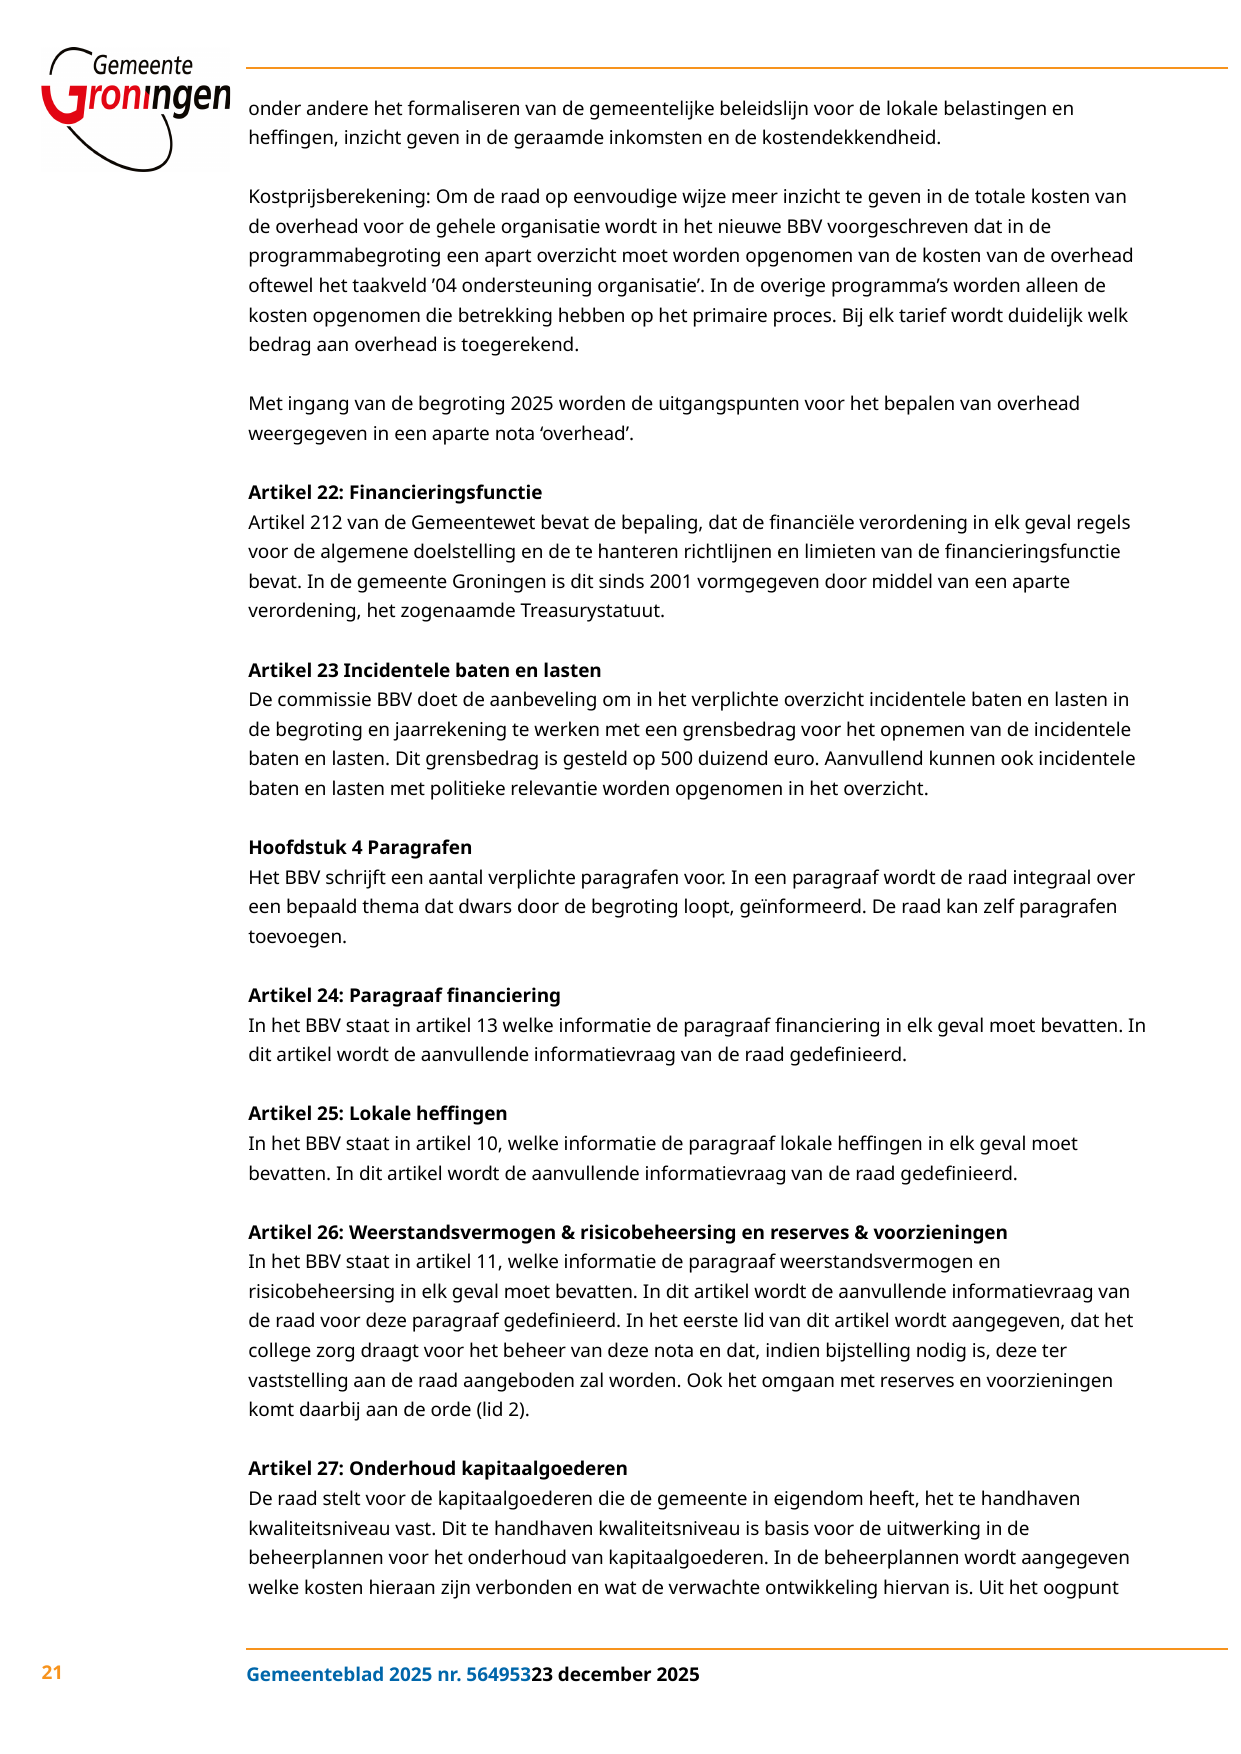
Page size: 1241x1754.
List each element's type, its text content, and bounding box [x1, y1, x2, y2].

text Artikel 25: Lokale heffingen [248, 1101, 1152, 1126]
text Artikel 24: Paragraaf financiering [248, 982, 1152, 1008]
text onder andere het formaliseren van de gemeentelijke beleidslijn voor de lokale belastingen en heffingen, inzicht geven in de geraamde inkomsten en de kostendekkendheid. [248, 95, 1152, 150]
text Hoofdstuk 4 Paragrafen [248, 834, 1152, 860]
text In het BBV staat in artikel 13 welke informatie de paragraaf financiering in elk geval moet bevatten. In dit artikel wordt de aanvullende informatievraag van de raad gedefinieerd. [248, 1012, 1152, 1067]
text De commissie BBV doet de aanbeveling om in het verplichte overzicht incidentele baten en lasten in de begroting en jaarrekening te werken met een grensbedrag voor het opnemen van de incidentele baten en lasten. Dit grensbedrag is gesteld op 500 duizend euro. Aanvullend kunnen ook incidentele baten en lasten met politieke relevantie worden opgenomen in het overzicht. [248, 686, 1152, 801]
text In het BBV staat in artikel 10, welke informatie de paragraaf lokale heffingen in elk geval moet bevatten. In dit artikel wordt de aanvullende informatievraag van de raad gedefinieerd. [248, 1130, 1152, 1186]
text Artikel 26: Weerstandsvermogen & risicobeheersing en reserves & voorzieningen [248, 1219, 1152, 1245]
text Artikel 212 van de Gemeentewet bevat de bepaling, dat de financiële verordening in elk geval regels voor de algemene doelstelling en de te hanteren richtlijnen en limieten van de financieringsfunctie bevat. In de gemeente Groningen is dit sinds 2001 vormgegeven door middel van een aparte verordening, het zogenaamde Treasurystatuut. [248, 509, 1152, 623]
text Artikel 23 Incidentele baten en lasten [248, 657, 1152, 683]
text De raad stelt voor de kapitaalgoederen die de gemeente in eigendom heeft, het te handhaven kwaliteitsniveau vast. Dit te handhaven kwaliteitsniveau is basis voor de uitwerking in de beheerplannen voor het onderhoud van kapitaalgoederen. In de beheerplannen wordt aangegeven welke kosten hieraan zijn verbonden en wat de verwachte ontwikkeling hiervan is. Uit het oogpunt [248, 1485, 1152, 1600]
text In het BBV staat in artikel 11, welke informatie de paragraaf weerstandsvermogen en risicobeheersing in elk geval moet bevatten. In dit artikel wordt de aanvullende informatievraag van de raad voor deze paragraaf gedefinieerd. In het eerste lid van dit artikel wordt aangegeven, dat het college zorg draagt voor het beheer van deze nota en dat, indien bijstelling nodig is, deze ter vaststelling aan de raad aangeboden zal worden. Ook het omgaan met reserves en voorzieningen komt daarbij aan de orde (lid 2). [248, 1248, 1152, 1422]
text Met ingang van de begroting 2025 worden de uitgangspunten voor het bepalen van overhead weergegeven in een aparte nota ‘overhead’. [248, 391, 1152, 446]
text Kostprijsberekening: Om de raad op eenvoudige wijze meer inzicht te geven in de totale kosten van de overhead voor de gehele organisatie wordt in het nieuwe BBV voorgeschreven dat in de programmabegroting een apart overzicht moet worden opgenomen van de kosten van de overhead oftewel het taakveld ’04 ondersteuning organisatie’. In de overige programma’s worden alleen de kosten opgenomen die betrekking hebben op het primaire proces. Bij elk tarief wordt duidelijk welk bedrag aan overhead is toegerekend. [248, 183, 1152, 357]
text Artikel 27: Onderhoud kapitaalgoederen [248, 1456, 1152, 1481]
text Het BBV schrijft een aantal verplichte paragrafen voor. In een paragraaf wordt de raad integraal over een bepaald thema dat dwars door de begroting loopt, geïnformeerd. De raad kan zelf paragrafen toevoegen. [248, 864, 1152, 949]
picture [41, 47, 231, 172]
text Artikel 22: Financieringsfunctie [248, 479, 1152, 505]
